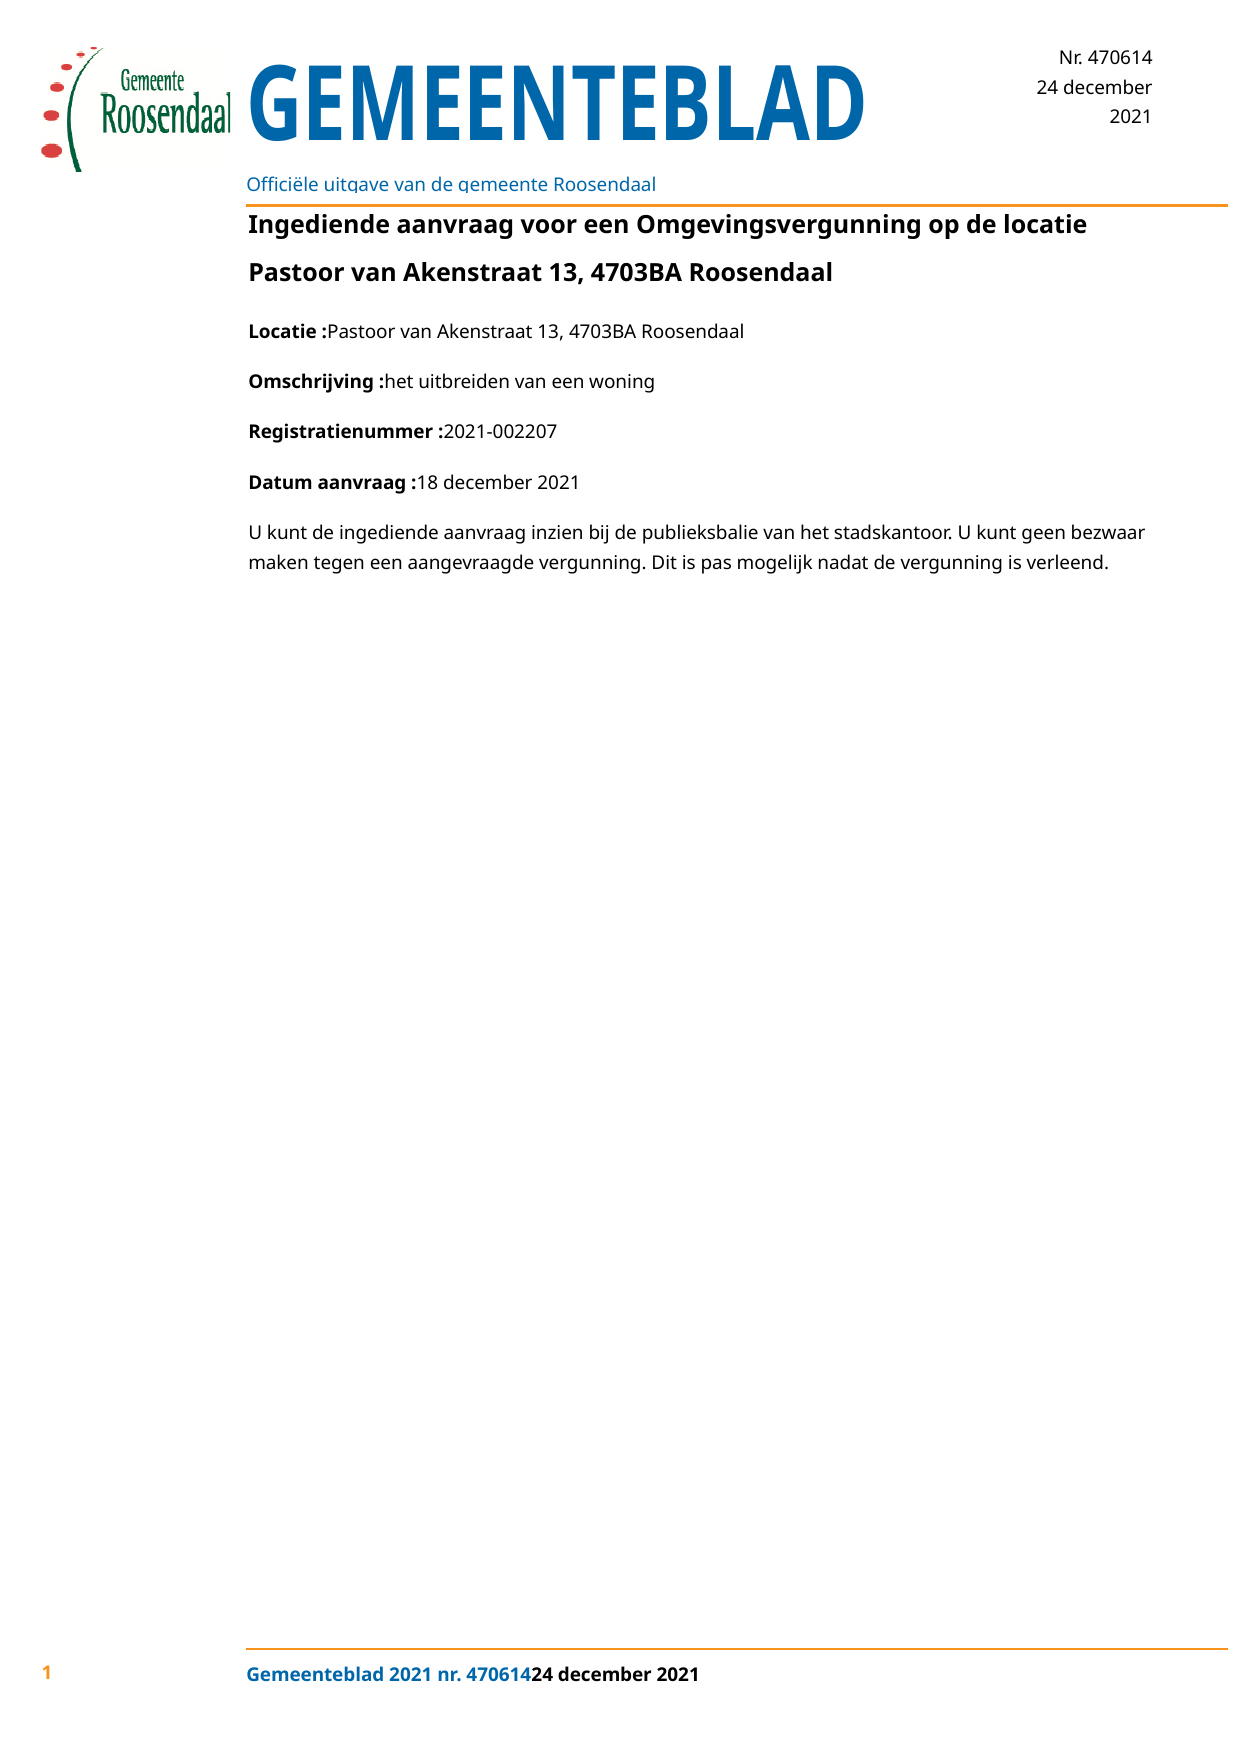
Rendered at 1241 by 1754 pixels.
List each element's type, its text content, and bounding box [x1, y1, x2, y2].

text U kunt de ingediende aanvraag inzien bij de publieksbalie van het stadskantoor. U kunt geen bezwaar maken tegen een aangevraagde vergunning. Dit is pas mogelijk nadat de vergunning is verleend. [248, 519, 1152, 575]
picture [41, 47, 231, 172]
text Locatie :Pastoor van Akenstraat 13, 4703BA Roosendaal [248, 318, 1152, 344]
text Datum aanvraag :18 december 2021 [248, 469, 1152, 495]
text Ingediende aanvraag voor een Omgevingsvergunning op de locatie Pastoor van Akenstraat 13, 4703BA Roosendaal [248, 207, 1152, 288]
text Registratienummer :2021-002207 [248, 419, 1152, 444]
text Omschrijving :het uitbreiden van een woning [248, 368, 1152, 394]
